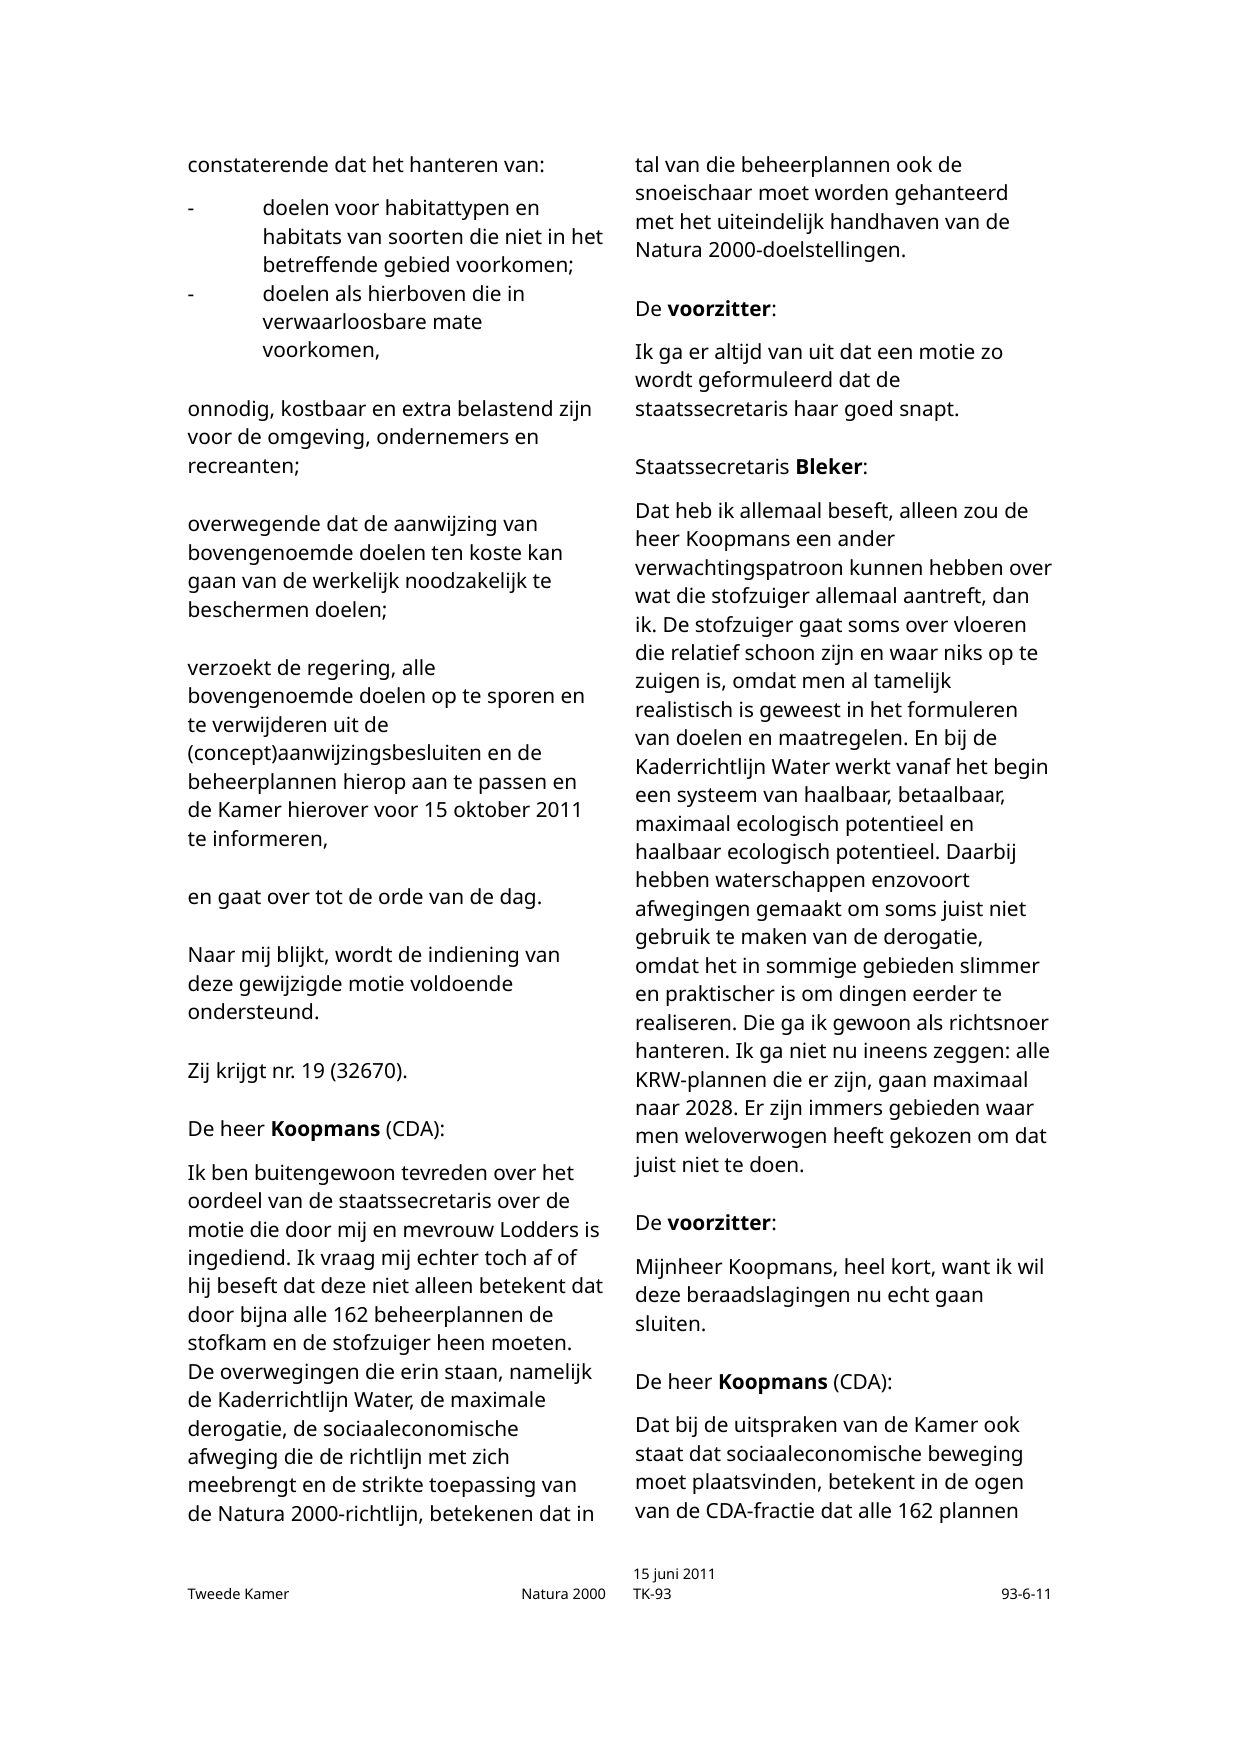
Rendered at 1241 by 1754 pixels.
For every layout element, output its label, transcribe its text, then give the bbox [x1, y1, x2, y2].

text constaterende dat het hanteren van: [187, 150, 605, 178]
text De heer Koopmans (CDA): [187, 1114, 605, 1143]
text onnodig, kostbaar en extra belastend zijn voor de omgeving, ondernemers en recreanten; [187, 394, 605, 479]
text De voorzitter: [635, 1208, 1053, 1237]
text tal van die beheerplannen ook de snoeischaar moet worden gehanteerd met het uiteindelijk handhaven van de Natura 2000-doelstellingen. [635, 150, 1053, 264]
text Dat heb ik allemaal beseft, alleen zou de heer Koopmans een ander verwachtingspatroon kunnen hebben over wat die stofzuiger allemaal aantreft, dan ik. De stofzuiger gaat soms over vloeren die relatief schoon zijn en waar niks op te zuigen is, omdat men al tamelijk realistisch is geweest in het formuleren van doelen en maatregelen. En bij de Kaderrichtlijn Water werkt vanaf het begin een systeem van haalbaar, betaalbaar, maximaal ecologisch potentieel en haalbaar ecologisch potentieel. Daarbij hebben waterschappen enzovoort afwegingen gemaakt om soms juist niet gebruik te maken van de derogatie, omdat het in sommige gebieden slimmer en praktischer is om dingen eerder te realiseren. Die ga ik gewoon als richtsnoer hanteren. Ik ga niet nu ineens zeggen: alle KRW-plannen die er zijn, gaan maximaal naar 2028. Er zijn immers gebieden waar men weloverwogen heeft gekozen om dat juist niet te doen. [635, 496, 1053, 1178]
text Ik ga er altijd van uit dat een motie zo wordt geformuleerd dat de staatssecretaris haar goed snapt. [635, 337, 1053, 422]
text De voorzitter: [635, 294, 1053, 322]
text De heer Koopmans (CDA): [635, 1367, 1053, 1396]
text en gaat over tot de orde van de dag. [187, 882, 605, 911]
text Staatssecretaris Bleker: [635, 452, 1053, 481]
list doelen als hierboven die in verwaarloosbare mate voorkomen, [187, 279, 605, 364]
text Ik ben buitengewoon tevreden over het oordeel van de staatssecretaris over de motie die door mij en mevrouw Lodders is ingediend. Ik vraag mij echter toch af of hij beseft dat deze niet alleen betekent dat door bijna alle 162 beheerplannen de stofkam en de stofzuiger heen moeten. De overwegingen die erin staan, namelijk de Kaderrichtlijn Water, de maximale derogatie, de sociaaleconomische afweging die de richtlijn met zich meebrengt en de strikte toepassing van de Natura 2000-richtlijn, betekenen dat in [187, 1158, 605, 1527]
text Zij krijgt nr. 19 (32670). [187, 1056, 605, 1084]
text Mijnheer Koopmans, heel kort, want ik wil deze beraadslagingen nu echt gaan sluiten. [635, 1252, 1053, 1337]
list doelen voor habitattypen en habitats van soorten die niet in het betreffende gebied voorkomen; [187, 193, 605, 279]
text verzoekt de regering, alle bovengenoemde doelen op te sporen en te verwijderen uit de (concept)aanwijzingsbesluiten en de beheerplannen hierop aan te passen en de Kamer hierover voor 15 oktober 2011 te informeren, [187, 653, 605, 852]
text overwegende dat de aanwijzing van bovengenoemde doelen ten koste kan gaan van de werkelijk noodzakelijk te beschermen doelen; [187, 509, 605, 623]
text Naar mij blijkt, wordt de indiening van deze gewijzigde motie voldoende ondersteund. [187, 941, 605, 1026]
text Dat bij de uitspraken van de Kamer ook staat dat sociaaleconomische beweging moet plaatsvinden, betekent in de ogen van de CDA-fractie dat alle 162 plannen [635, 1411, 1053, 1524]
